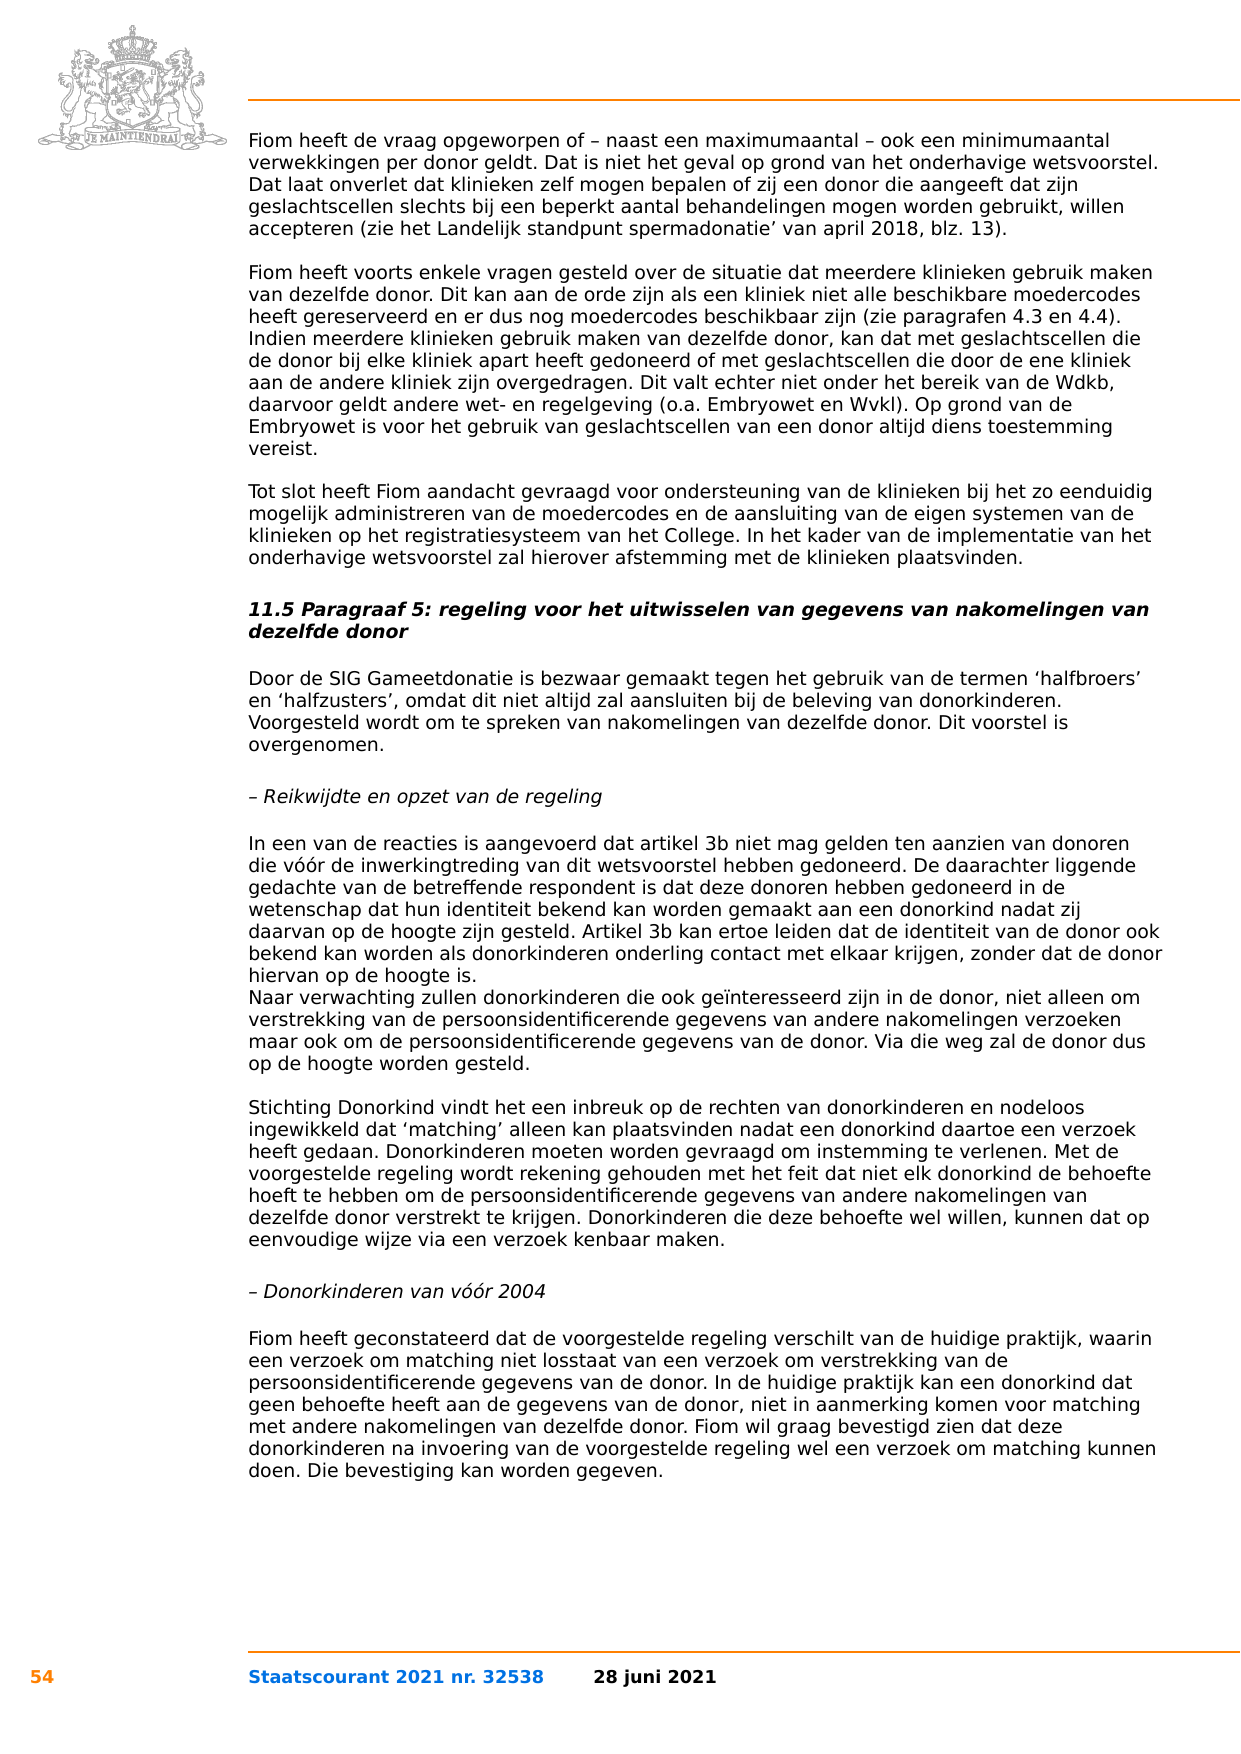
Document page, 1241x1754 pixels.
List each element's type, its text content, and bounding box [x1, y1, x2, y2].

subtitle – Donorkinderen van vóór 2004 [248, 1281, 1163, 1303]
text In een van de reacties is aangevoerd dat artikel 3b niet mag gelden ten aanzien van donoren die vóór de inwerkingtreding van dit wetsvoorstel hebben gedoneerd. De daarachter liggende gedachte van de betreffende respondent is dat deze donoren hebben gedoneerd in de wetenschap dat hun identiteit bekend kan worden gemaakt aan een donorkind nadat zij daarvan op de hoogte zijn gesteld. Artikel 3b kan ertoe leiden dat de identiteit van de donor ook bekend kan worden als donorkinderen onderling contact met elkaar krijgen, zonder dat de donor hiervan op de hoogte is. [248, 833, 1163, 987]
text Fiom heeft voorts enkele vragen gesteld over de situatie dat meerdere klinieken gebruik maken van dezelfde donor. Dit kan aan de orde zijn als een kliniek niet alle beschikbare moedercodes heeft gereserveerd en er dus nog moedercodes beschikbaar zijn (zie paragrafen 4.3 en 4.4). Indien meerdere klinieken gebruik maken van dezelfde donor, kan dat met geslachtscellen die de donor bij elke kliniek apart heeft gedoneerd of met geslachtscellen die door de ene kliniek aan de andere kliniek zijn overgedragen. Dit valt echter niet onder het bereik van de Wdkb, daarvoor geldt andere wet- en regelgeving (o.a. Embryowet en Wvkl). Op grond van de Embryowet is voor het gebruik van geslachtscellen van een donor altijd diens toestemming vereist. [248, 262, 1163, 459]
text Fiom heeft de vraag opgeworpen of – naast een maximumaantal – ook een minimumaantal verwekkingen per donor geldt. Dat is niet het geval op grond van het onderhavige wetsvoorstel. Dat laat onverlet dat klinieken zelf mogen bepalen of zij een donor die aangeeft dat zijn geslachtscellen slechts bij een beperkt aantal behandelingen mogen worden gebruikt, willen accepteren (zie het Landelijk standpunt spermadonatie’ van april 2018, blz. 13). [248, 130, 1163, 240]
text Stichting Donorkind vindt het een inbreuk op de rechten van donorkinderen en nodeloos ingewikkeld dat ‘matching’ alleen kan plaatsvinden nadat een donorkind daartoe een verzoek heeft gedaan. Donorkinderen moeten worden gevraagd om instemming te verlenen. Met de voorgestelde regeling wordt rekening gehouden met het feit dat niet elk donorkind de behoefte hoeft te hebben om de persoonsidentificerende gegevens van andere nakomelingen van dezelfde donor verstrekt te krijgen. Donorkinderen die deze behoefte wel willen, kunnen dat op eenvoudige wijze via een verzoek kenbaar maken. [248, 1097, 1163, 1251]
picture [38, 25, 227, 150]
text Fiom heeft geconstateerd dat de voorgestelde regeling verschilt van de huidige praktijk, waarin een verzoek om matching niet losstaat van een verzoek om verstrekking van de persoonsidentificerende gegevens van de donor. In de huidige praktijk kan een donorkind dat geen behoefte heeft aan de gegevens van de donor, niet in aanmerking komen voor matching met andere nakomelingen van dezelfde donor. Fiom wil graag bevestigd zien dat deze donorkinderen na invoering van de voorgestelde regeling wel een verzoek om matching kunnen doen. Die bevestiging kan worden gegeven. [248, 1328, 1163, 1481]
text Door de SIG Gameetdonatie is bezwaar gemaakt tegen het gebruik van de termen ‘halfbroers’ en ‘halfzusters’, omdat dit niet altijd zal aansluiten bij de beleving van donorkinderen. Voorgesteld wordt om te spreken van nakomelingen van dezelfde donor. Dit voorstel is overgenomen. [248, 668, 1163, 756]
subtitle 11.5 Paragraaf 5: regeling voor het uitwisselen van gegevens van nakomelingen van dezelfde donor [248, 599, 1163, 643]
text Tot slot heeft Fiom aandacht gevraagd voor ondersteuning van de klinieken bij het zo eenduidig mogelijk administreren van de moedercodes en de aansluiting van de eigen systemen van de klinieken op het registratiesysteem van het College. In het kader van de implementatie van het onderhavige wetsvoorstel zal hierover afstemming met de klinieken plaatsvinden. [248, 481, 1163, 569]
subtitle – Reikwijdte en opzet van de regeling [248, 786, 1163, 808]
text Naar verwachting zullen donorkinderen die ook geïnteresseerd zijn in de donor, niet alleen om verstrekking van de persoonsidentificerende gegevens van andere nakomelingen verzoeken maar ook om de persoonsidentificerende gegevens van de donor. Via die weg zal de donor dus op de hoogte worden gesteld. [248, 987, 1163, 1075]
